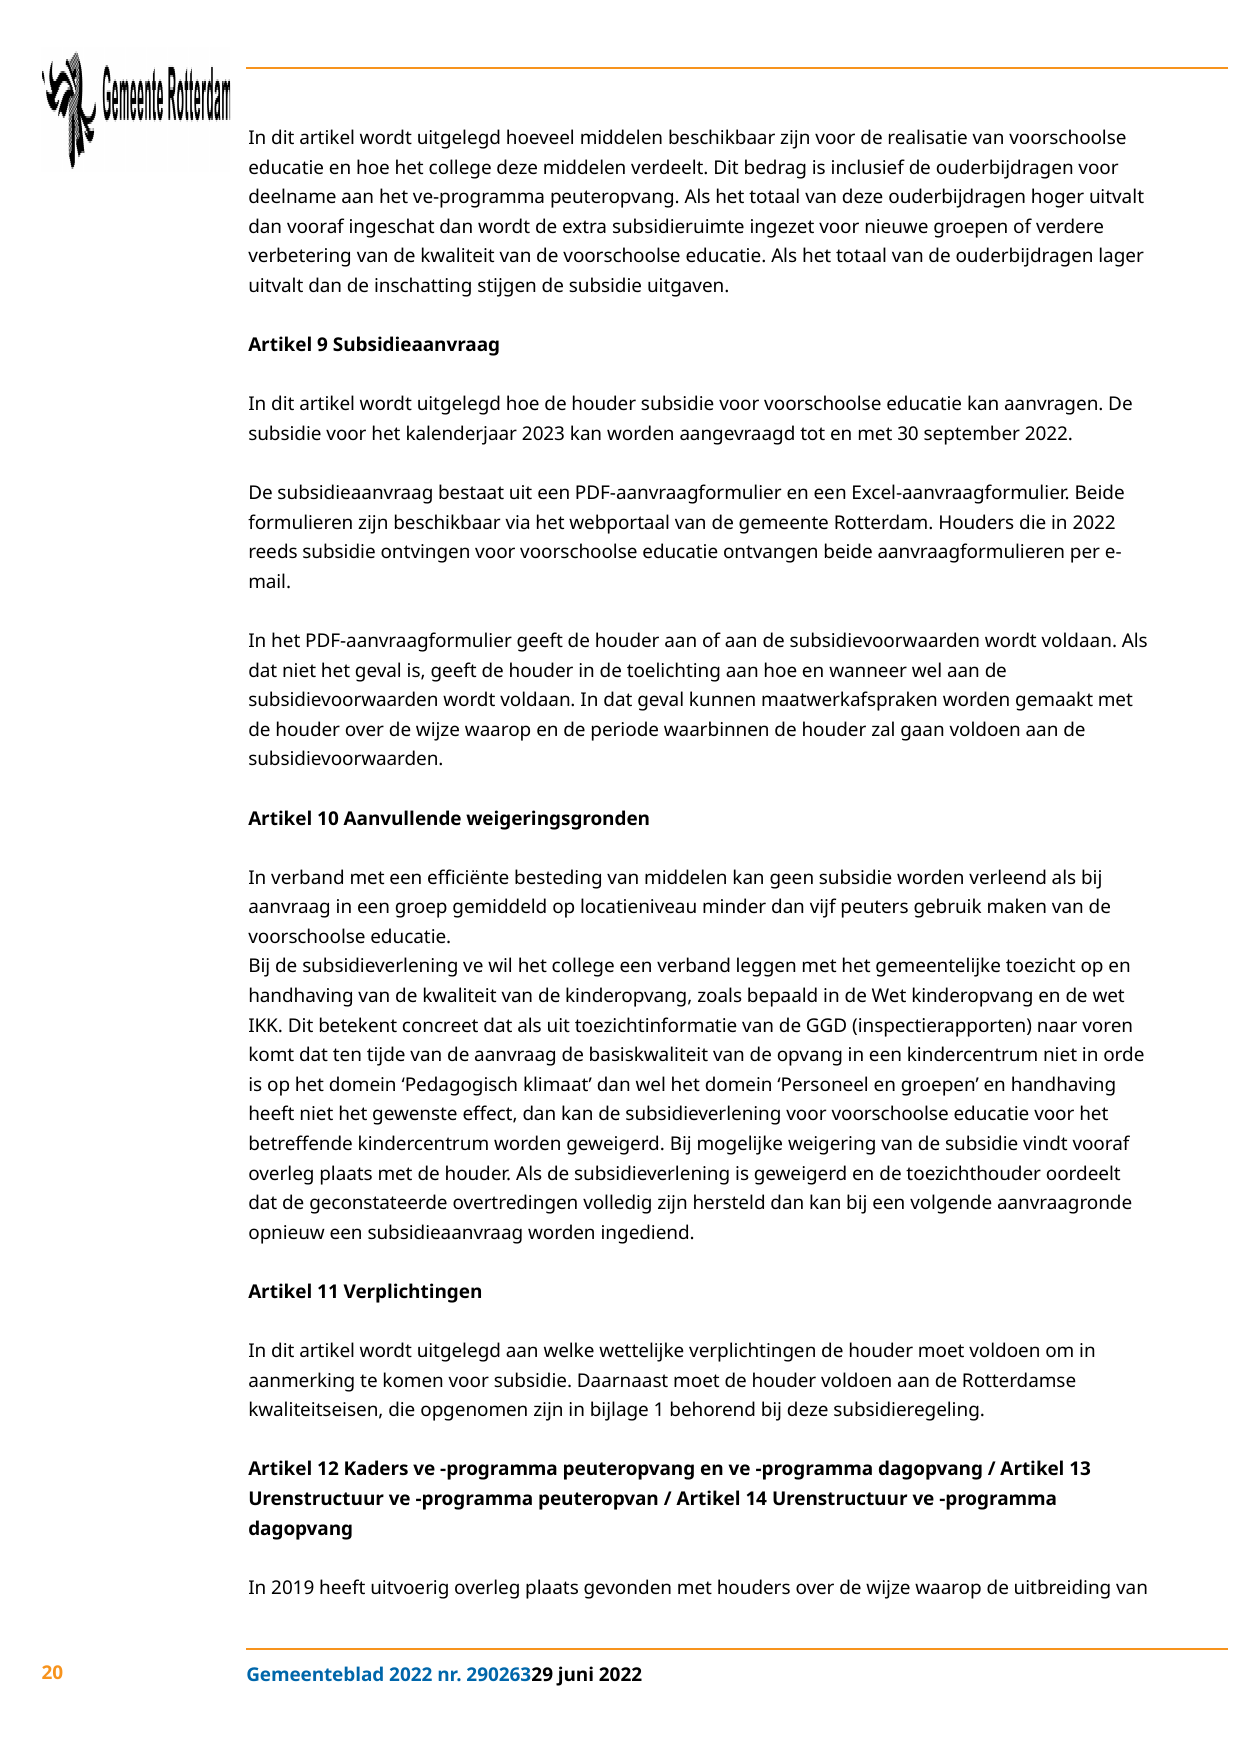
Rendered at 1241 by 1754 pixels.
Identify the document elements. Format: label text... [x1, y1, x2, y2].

text De subsidieaanvraag bestaat uit een PDF-aanvraagformulier en een Excel-aanvraagformulier. Beide formulieren zijn beschikbaar via het webportaal van de gemeente Rotterdam. Houders die in 2022 reeds subsidie ontvingen voor voorschoolse educatie ontvangen beide aanvraagformulieren per e-mail. [248, 479, 1152, 594]
text Artikel 10 Aanvullende weigeringsgronden [248, 805, 1152, 831]
text In dit artikel wordt uitgelegd hoeveel middelen beschikbaar zijn voor de realisatie van voorschoolse educatie en hoe het college deze middelen verdeelt. Dit bedrag is inclusief de ouderbijdragen voor deelname aan het ve-programma peuteropvang. Als het totaal van deze ouderbijdragen hoger uitvalt dan vooraf ingeschat dan wordt de extra subsidieruimte ingezet voor nieuwe groepen of verdere verbetering van de kwaliteit van de voorschoolse educatie. Als het totaal van de ouderbijdragen lager uitvalt dan de inschatting stijgen de subsidie uitgaven. [248, 124, 1152, 298]
text In dit artikel wordt uitgelegd hoe de houder subsidie voor voorschoolse educatie kan aanvragen. De subsidie voor het kalenderjaar 2023 kan worden aangevraagd tot en met 30 september 2022. [248, 391, 1152, 446]
text Artikel 11 Verplichtingen [248, 1278, 1152, 1304]
text In 2019 heeft uitvoerig overleg plaats gevonden met houders over de wijze waarop de uitbreiding van [248, 1574, 1152, 1600]
picture [41, 47, 231, 172]
text Artikel 9 Subsidieaanvraag [248, 331, 1152, 357]
text Bij de subsidieverlening ve wil het college een verband leggen met het gemeentelijke toezicht op en handhaving van de kwaliteit van de kinderopvang, zoals bepaald in de Wet kinderopvang en de wet IKK. Dit betekent concreet dat als uit toezichtinformatie van de GGD (inspectierapporten) naar voren komt dat ten tijde van de aanvraag de basiskwaliteit van de opvang in een kindercentrum niet in orde is op het domein ‘Pedagogisch klimaat’ dan wel het domein ‘Personeel en groepen’ en handhaving heeft niet het gewenste effect, dan kan de subsidieverlening voor voorschoolse educatie voor het betreffende kindercentrum worden geweigerd. Bij mogelijke weigering van de subsidie vindt vooraf overleg plaats met de houder. Als de subsidieverlening is geweigerd en de toezichthouder oordeelt dat de geconstateerde overtredingen volledig zijn hersteld dan kan bij een volgende aanvraagronde opnieuw een subsidieaanvraag worden ingediend. [248, 953, 1152, 1245]
text Artikel 12 Kaders ve -programma peuteropvang en ve -programma dagopvang / Artikel 13 Urenstructuur ve -programma peuteropvan / Artikel 14 Urenstructuur ve -programma dagopvang [248, 1456, 1152, 1541]
text In dit artikel wordt uitgelegd aan welke wettelijke verplichtingen de houder moet voldoen om in aanmerking te komen voor subsidie. Daarnaast moet de houder voldoen aan de Rotterdamse kwaliteitseisen, die opgenomen zijn in bijlage 1 behorend bij deze subsidieregeling. [248, 1337, 1152, 1422]
text In het PDF-aanvraagformulier geeft de houder aan of aan de subsidievoorwaarden wordt voldaan. Als dat niet het geval is, geeft de houder in de toelichting aan hoe en wanneer wel aan de subsidievoorwaarden wordt voldaan. In dat geval kunnen maatwerkafspraken worden gemaakt met de houder over de wijze waarop en de periode waarbinnen de houder zal gaan voldoen aan de subsidievoorwaarden. [248, 627, 1152, 771]
text In verband met een efficiënte besteding van middelen kan geen subsidie worden verleend als bij aanvraag in een groep gemiddeld op locatieniveau minder dan vijf peuters gebruik maken van de voorschoolse educatie. [248, 864, 1152, 949]
